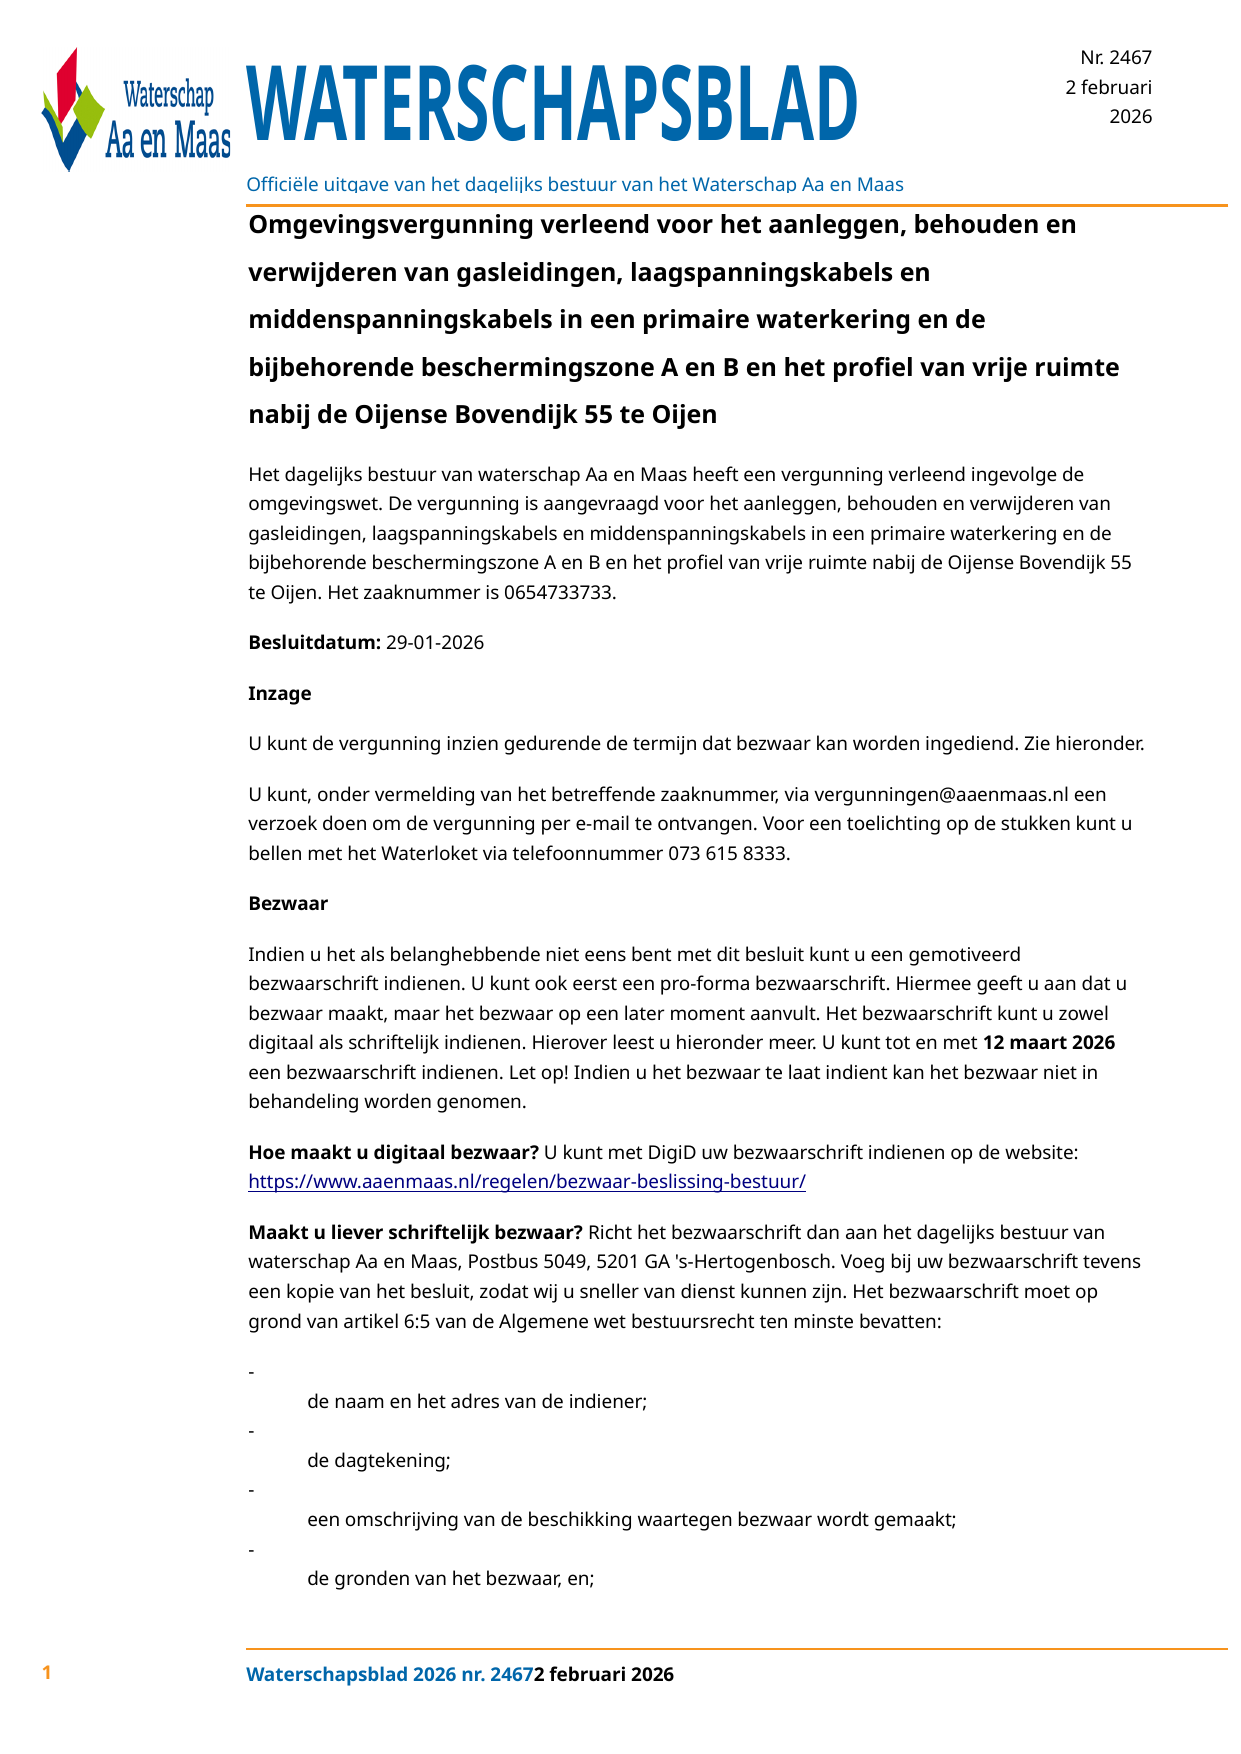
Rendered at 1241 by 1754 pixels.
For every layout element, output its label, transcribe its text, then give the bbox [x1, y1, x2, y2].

text Inzage [248, 680, 1152, 706]
text Indien u het als belanghebbende niet eens bent met dit besluit kunt u een gemotiveerd bezwaarschrift indienen. U kunt ook eerst een pro-forma bezwaarschrift. Hiermee geeft u aan dat u bezwaar maakt, maar het bezwaar op een later moment aanvult. Het bezwaarschrift kunt u zowel digitaal als schriftelijk indienen. Hierover leest u hieronder meer. U kunt tot en met 12 maart 2026 een bezwaarschrift indienen. Let op! Indien u het bezwaar te laat indient kan het bezwaar niet in behandeling worden genomen. [248, 941, 1152, 1114]
list de gronden van het bezwaar, en; [248, 1565, 1152, 1591]
text Het dagelijks bestuur van waterschap Aa en Maas heeft een vergunning verleend ingevolge de omgevingswet. De vergunning is aangevraagd voor het aanleggen, behouden en verwijderen van gasleidingen, laagspanningskabels en middenspanningskabels in een primaire waterkering en de bijbehorende beschermingszone A en B en het profiel van vrije ruimte nabij de Oijense Bovendijk 55 te Oijen. Het zaaknummer is 0654733733. [248, 461, 1152, 605]
list de dagtekening; [248, 1447, 1152, 1473]
list een omschrijving van de beschikking waartegen bezwaar wordt gemaakt; [248, 1506, 1152, 1532]
text U kunt, onder vermelding van het betreffende zaaknummer, via vergunningen@aaenmaas.nl een verzoek doen om de vergunning per e-mail te ontvangen. Voor een toelichting op de stukken kunt u bellen met het Waterloket via telefoonnummer 073 615 8333. [248, 781, 1152, 866]
text Besluitdatum: 29-01-2026 [248, 629, 1152, 655]
picture [41, 47, 231, 172]
text U kunt de vergunning inzien gedurende de termijn dat bezwaar kan worden ingediend. Zie hieronder. [248, 730, 1152, 756]
text Omgevingsvergunning verleend voor het aanleggen, behouden en verwijderen van gasleidingen, laagspanningskabels en middenspanningskabels in een primaire waterkering en de bijbehorende beschermingszone A en B en het profiel van vrije ruimte nabij de Oijense Bovendijk 55 te Oijen [248, 207, 1152, 431]
list de naam en het adres van de indiener; [248, 1388, 1152, 1413]
text Maakt u liever schriftelijk bezwaar? Richt het bezwaarschrift dan aan het dagelijks bestuur van waterschap Aa en Maas, Postbus 5049, 5201 GA 's-Hertogenbosch. Voeg bij uw bezwaarschrift tevens een kopie van het besluit, zodat wij u sneller van dienst kunnen zijn. Het bezwaarschrift moet op grond van artikel 6:5 van de Algemene wet bestuursrecht ten minste bevatten: [248, 1219, 1152, 1333]
text Hoe maakt u digitaal bezwaar? U kunt met DigiD uw bezwaarschrift indienen op de website: https://www.aaenmaas.nl/regelen/bezwaar-beslissing-bestuur/ [248, 1139, 1152, 1194]
text Bezwaar [248, 890, 1152, 916]
